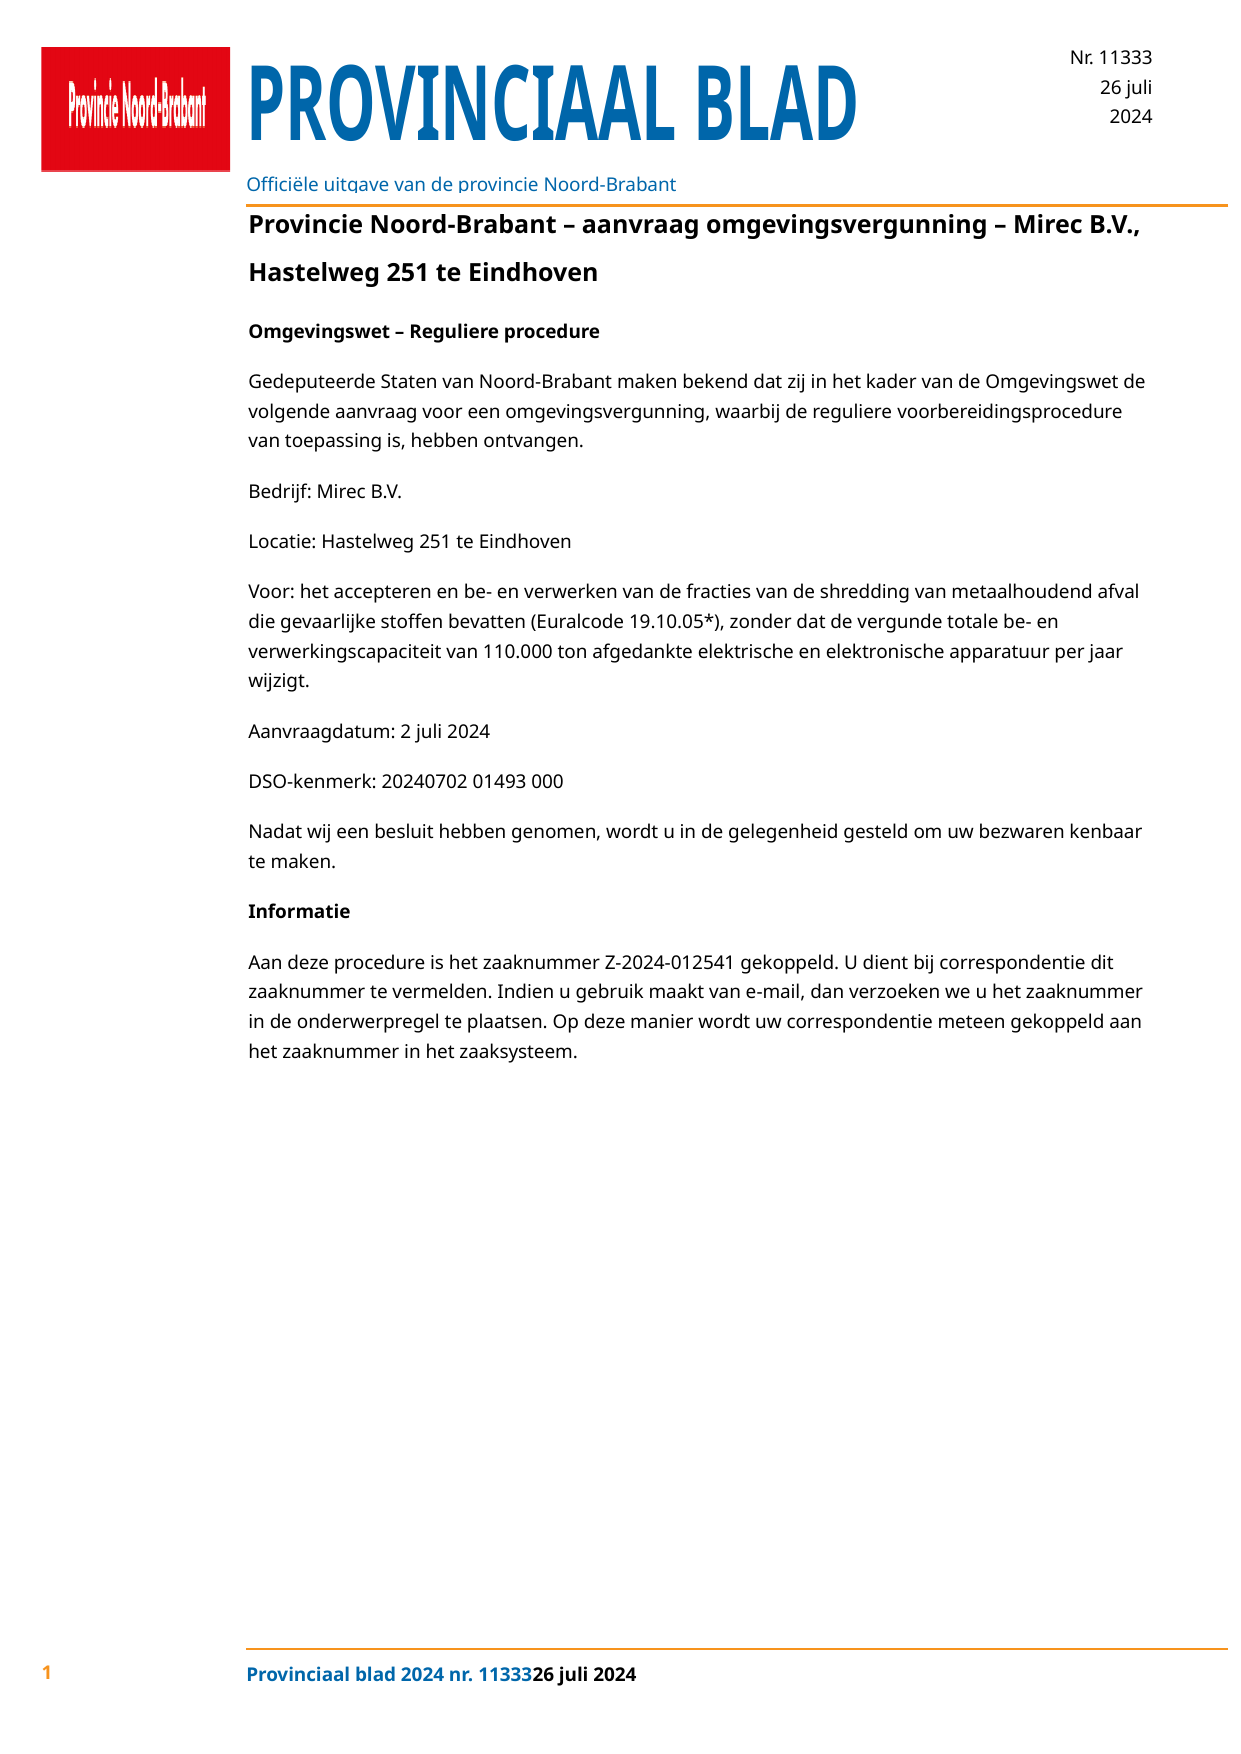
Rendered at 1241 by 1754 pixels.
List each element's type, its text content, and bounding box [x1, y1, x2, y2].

text Nadat wij een besluit hebben genomen, wordt u in de gelegenheid gesteld om uw bezwaren kenbaar te maken. [248, 819, 1152, 874]
text Bedrijf: Mirec B.V. [248, 478, 1152, 504]
text DSO-kenmerk: 20240702 01493 000 [248, 768, 1152, 794]
text Aan deze procedure is het zaaknummer Z-2024-012541 gekoppeld. U dient bij correspondentie dit zaaknummer te vermelden. Indien u gebruik maakt van e-mail, dan verzoeken we u het zaaknummer in de onderwerpregel te plaatsen. Op deze manier wordt uw correspondentie meteen gekoppeld aan het zaaknummer in het zaaksysteem. [248, 949, 1152, 1064]
text Locatie: Hastelweg 251 te Eindhoven [248, 528, 1152, 554]
text Informatie [248, 899, 1152, 924]
text Aanvraagdatum: 2 juli 2024 [248, 718, 1152, 744]
text Voor: het accepteren en be- en verwerken van de fracties van de shredding van metaalhoudend afval die gevaarlijke stoffen bevatten (Euralcode 19.10.05*), zonder dat de vergunde totale be- en verwerkingscapaciteit van 110.000 ton afgedankte elektrische en elektronische apparatuur per jaar wijzigt. [248, 579, 1152, 693]
text Omgevingswet – Reguliere procedure [248, 318, 1152, 344]
text Provincie Noord-Brabant – aanvraag omgevingsvergunning – Mirec B.V., Hastelweg 251 te Eindhoven [248, 207, 1152, 288]
text Gedeputeerde Staten van Noord-Brabant maken bekend dat zij in het kader van de Omgevingswet de volgende aanvraag voor een omgevingsvergunning, waarbij de reguliere voorbereidingsprocedure van toepassing is, hebben ontvangen. [248, 368, 1152, 453]
picture [41, 47, 231, 172]
